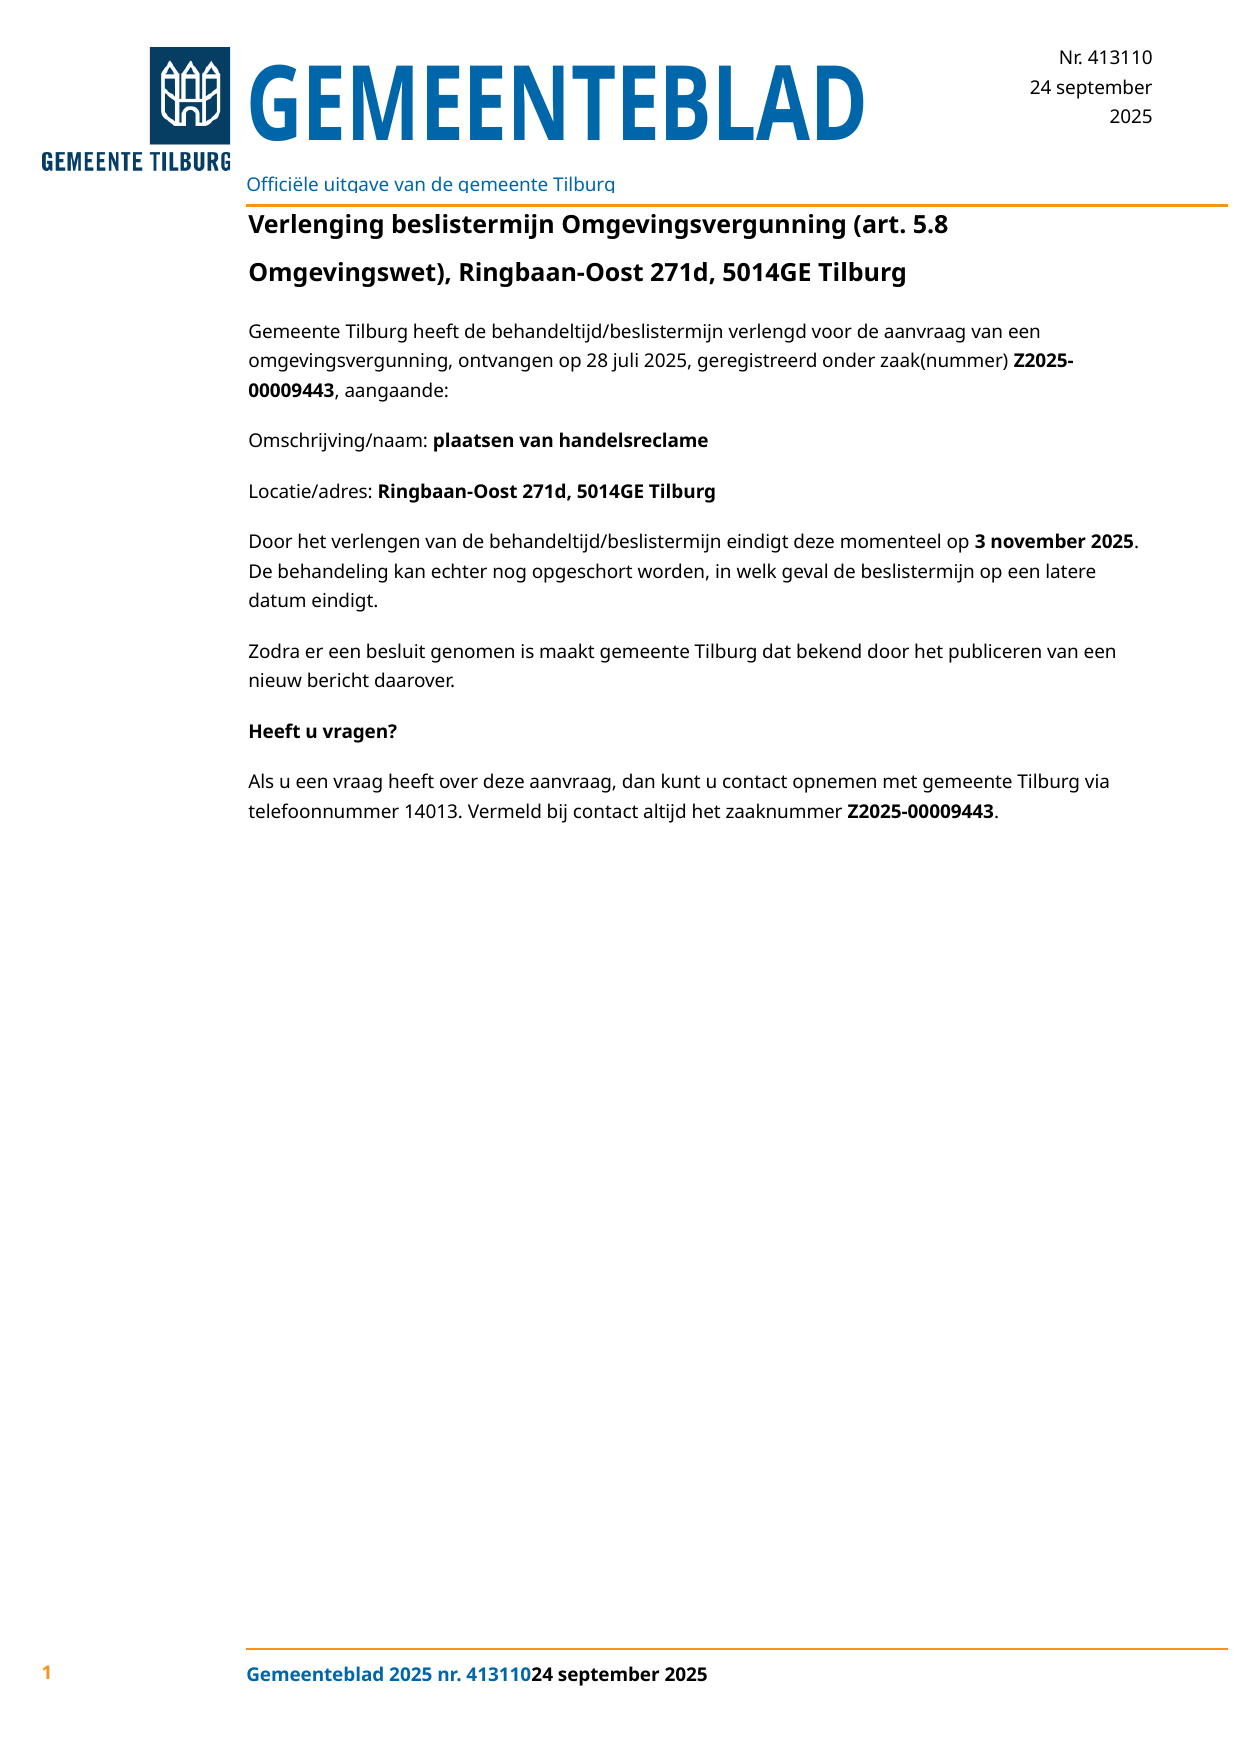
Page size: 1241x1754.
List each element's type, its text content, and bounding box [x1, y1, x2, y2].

text Locatie/adres: Ringbaan-Oost 271d, 5014GE Tilburg [248, 478, 1152, 504]
text Gemeente Tilburg heeft de behandeltijd/beslistermijn verlengd voor de aanvraag van een omgevingsvergunning, ontvangen op 28 juli 2025, geregistreerd onder zaak(nummer) Z2025-00009443, aangaande: [248, 318, 1152, 403]
text Door het verlengen van de behandeltijd/beslistermijn eindigt deze momenteel op 3 november 2025. De behandeling kan echter nog opgeschort worden, in welk geval de beslistermijn op een latere datum eindigt. [248, 528, 1152, 613]
text Heeft u vragen? [248, 718, 1152, 744]
text Verlenging beslistermijn Omgevingsvergunning (art. 5.8 Omgevingswet), Ringbaan-Oost 271d, 5014GE Tilburg [248, 207, 1152, 288]
picture [41, 47, 231, 172]
text Als u een vraag heeft over deze aanvraag, dan kunt u contact opnemen met gemeente Tilburg via telefoonnummer 14013. Vermeld bij contact altijd het zaaknummer Z2025-00009443. [248, 768, 1152, 824]
text Omschrijving/naam: plaatsen van handelsreclame [248, 427, 1152, 453]
text Zodra er een besluit genomen is maakt gemeente Tilburg dat bekend door het publiceren van een nieuw bericht daarover. [248, 638, 1152, 693]
